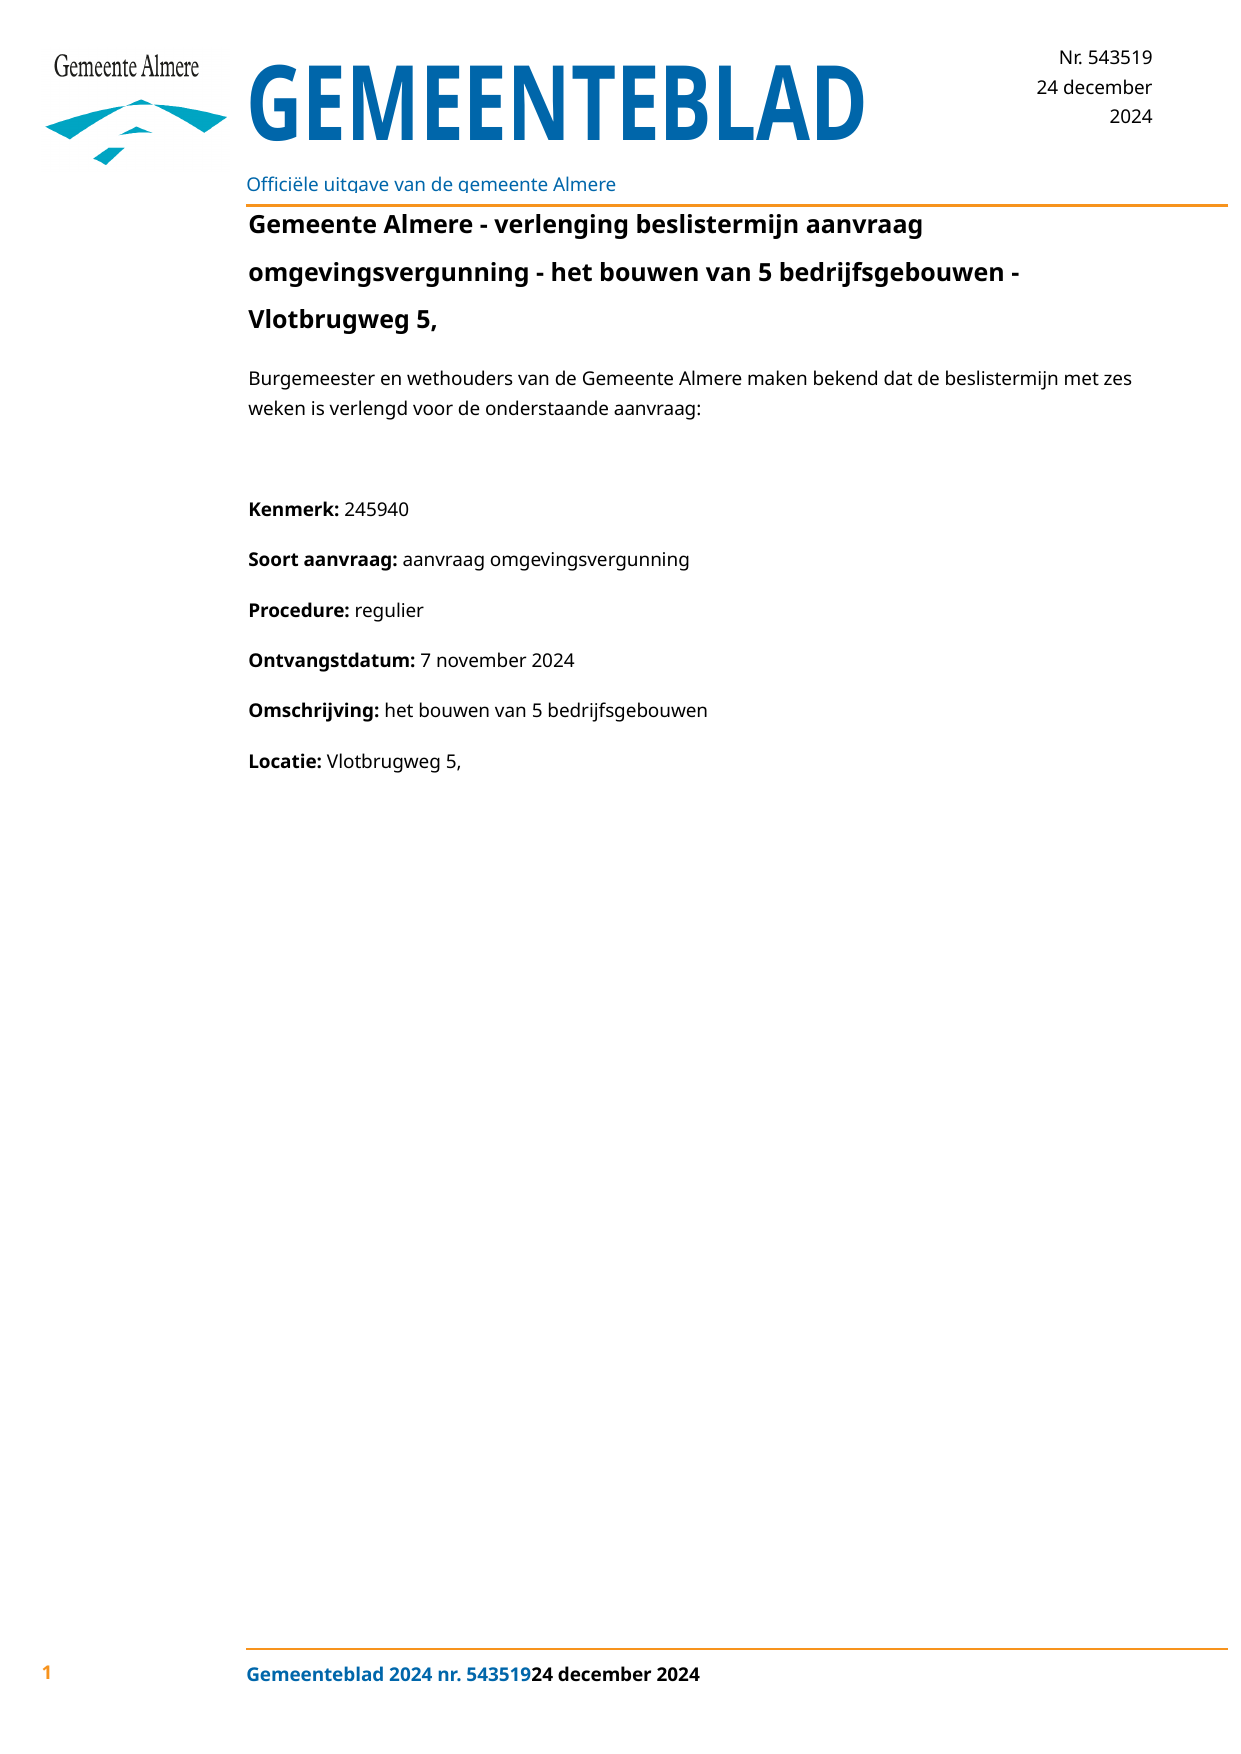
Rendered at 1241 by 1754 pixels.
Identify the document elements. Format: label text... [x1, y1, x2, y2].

text Gemeente Almere - verlenging beslistermijn aanvraag omgevingsvergunning - het bouwen van 5 bedrijfsgebouwen - Vlotbrugweg 5, [248, 207, 1152, 336]
picture [41, 47, 231, 172]
text Burgemeester en wethouders van de Gemeente Almere maken bekend dat de beslistermijn met zes weken is verlengd voor de onderstaande aanvraag: [248, 366, 1152, 421]
text Soort aanvraag: aanvraag omgevingsvergunning [248, 546, 1152, 572]
text Ontvangstdatum: 7 november 2024 [248, 647, 1152, 673]
text Locatie: Vlotbrugweg 5, [248, 748, 1152, 774]
text Kenmerk: 245940 [248, 496, 1152, 522]
text Procedure: regulier [248, 597, 1152, 622]
text Omschrijving: het bouwen van 5 bedrijfsgebouwen [248, 698, 1152, 723]
